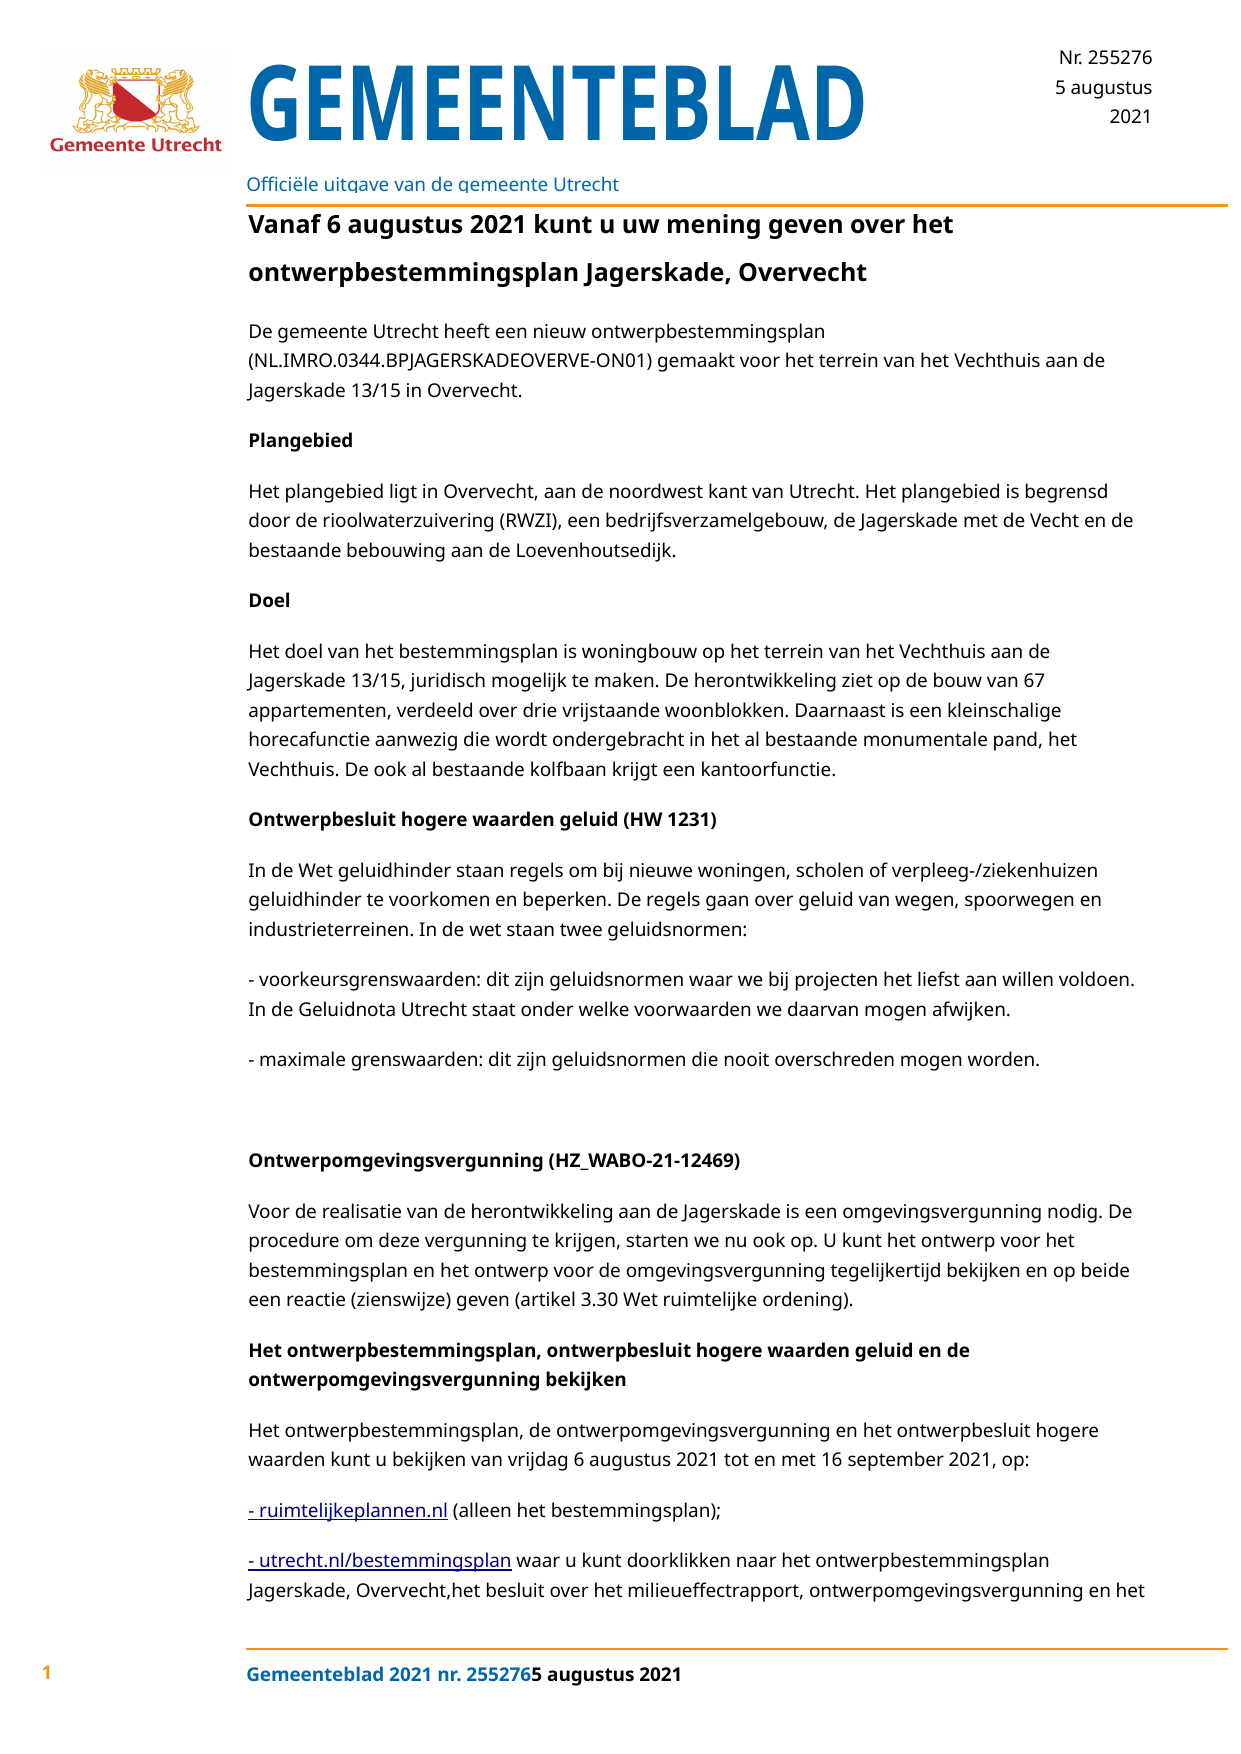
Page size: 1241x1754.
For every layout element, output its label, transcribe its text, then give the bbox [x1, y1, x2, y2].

text - maximale grenswaarden: dit zijn geluidsnormen die nooit overschreden mogen worden. [248, 1047, 1152, 1072]
text Ontwerpomgevingsvergunning (HZ_WABO-21-12469) [248, 1147, 1152, 1173]
text Vanaf 6 augustus 2021 kunt u uw mening geven over het ontwerpbestemmingsplan Jagerskade, Overvecht [248, 207, 1152, 288]
text De gemeente Utrecht heeft een nieuw ontwerpbestemmingsplan (NL.IMRO.0344.BPJAGERSKADEOVERVE-ON01) gemaakt voor het terrein van het Vechthuis aan de Jagerskade 13/15 in Overvecht. [248, 318, 1152, 403]
text Doel [248, 587, 1152, 613]
text - voorkeursgrenswaarden: dit zijn geluidsnormen waar we bij projecten het liefst aan willen voldoen. In de Geluidnota Utrecht staat onder welke voorwaarden we daarvan mogen afwijken. [248, 967, 1152, 1022]
text Plangebied [248, 427, 1152, 453]
text - ruimtelijkeplannen.nl (alleen het bestemmingsplan); [248, 1497, 1152, 1523]
text Ontwerpbesluit hogere waarden geluid (HW 1231) [248, 807, 1152, 832]
text - utrecht.nl/bestemmingsplan waar u kunt doorklikken naar het ontwerpbestemmingsplan Jagerskade, Overvecht,het besluit over het milieueffectrapport, ontwerpomgevingsvergunning en het [248, 1547, 1152, 1603]
text Het doel van het bestemmingsplan is woningbouw op het terrein van het Vechthuis aan de Jagerskade 13/15, juridisch mogelijk te maken. De herontwikkeling ziet op de bouw van 67 appartementen, verdeeld over drie vrijstaande woonblokken. Daarnaast is een kleinschalige horecafunctie aanwezig die wordt ondergebracht in het al bestaande monumentale pand, het Vechthuis. De ook al bestaande kolfbaan krijgt een kantoorfunctie. [248, 638, 1152, 782]
picture [41, 47, 231, 172]
text Het ontwerpbestemmingsplan, de ontwerpomgevingsvergunning en het ontwerpbesluit hogere waarden kunt u bekijken van vrijdag 6 augustus 2021 tot en met 16 september 2021, op: [248, 1417, 1152, 1472]
text Het plangebied ligt in Overvecht, aan de noordwest kant van Utrecht. Het plangebied is begrensd door de rioolwaterzuivering (RWZI), een bedrijfsverzamelgebouw, de Jagerskade met de Vecht en de bestaande bebouwing aan de Loevenhoutsedijk. [248, 478, 1152, 563]
text Voor de realisatie van de herontwikkeling aan de Jagerskade is een omgevingsvergunning nodig. De procedure om deze vergunning te krijgen, starten we nu ook op. U kunt het ontwerp voor het bestemmingsplan en het ontwerp voor de omgevingsvergunning tegelijkertijd bekijken en op beide een reactie (zienswijze) geven (artikel 3.30 Wet ruimtelijke ordening). [248, 1198, 1152, 1312]
text Het ontwerpbestemmingsplan, ontwerpbesluit hogere waarden geluid en de ontwerpomgevingsvergunning bekijken [248, 1337, 1152, 1392]
text In de Wet geluidhinder staan regels om bij nieuwe woningen, scholen of verpleeg-/ziekenhuizen geluidhinder te voorkomen en beperken. De regels gaan over geluid van wegen, spoorwegen en industrieterreinen. In de wet staan twee geluidsnormen: [248, 857, 1152, 942]
